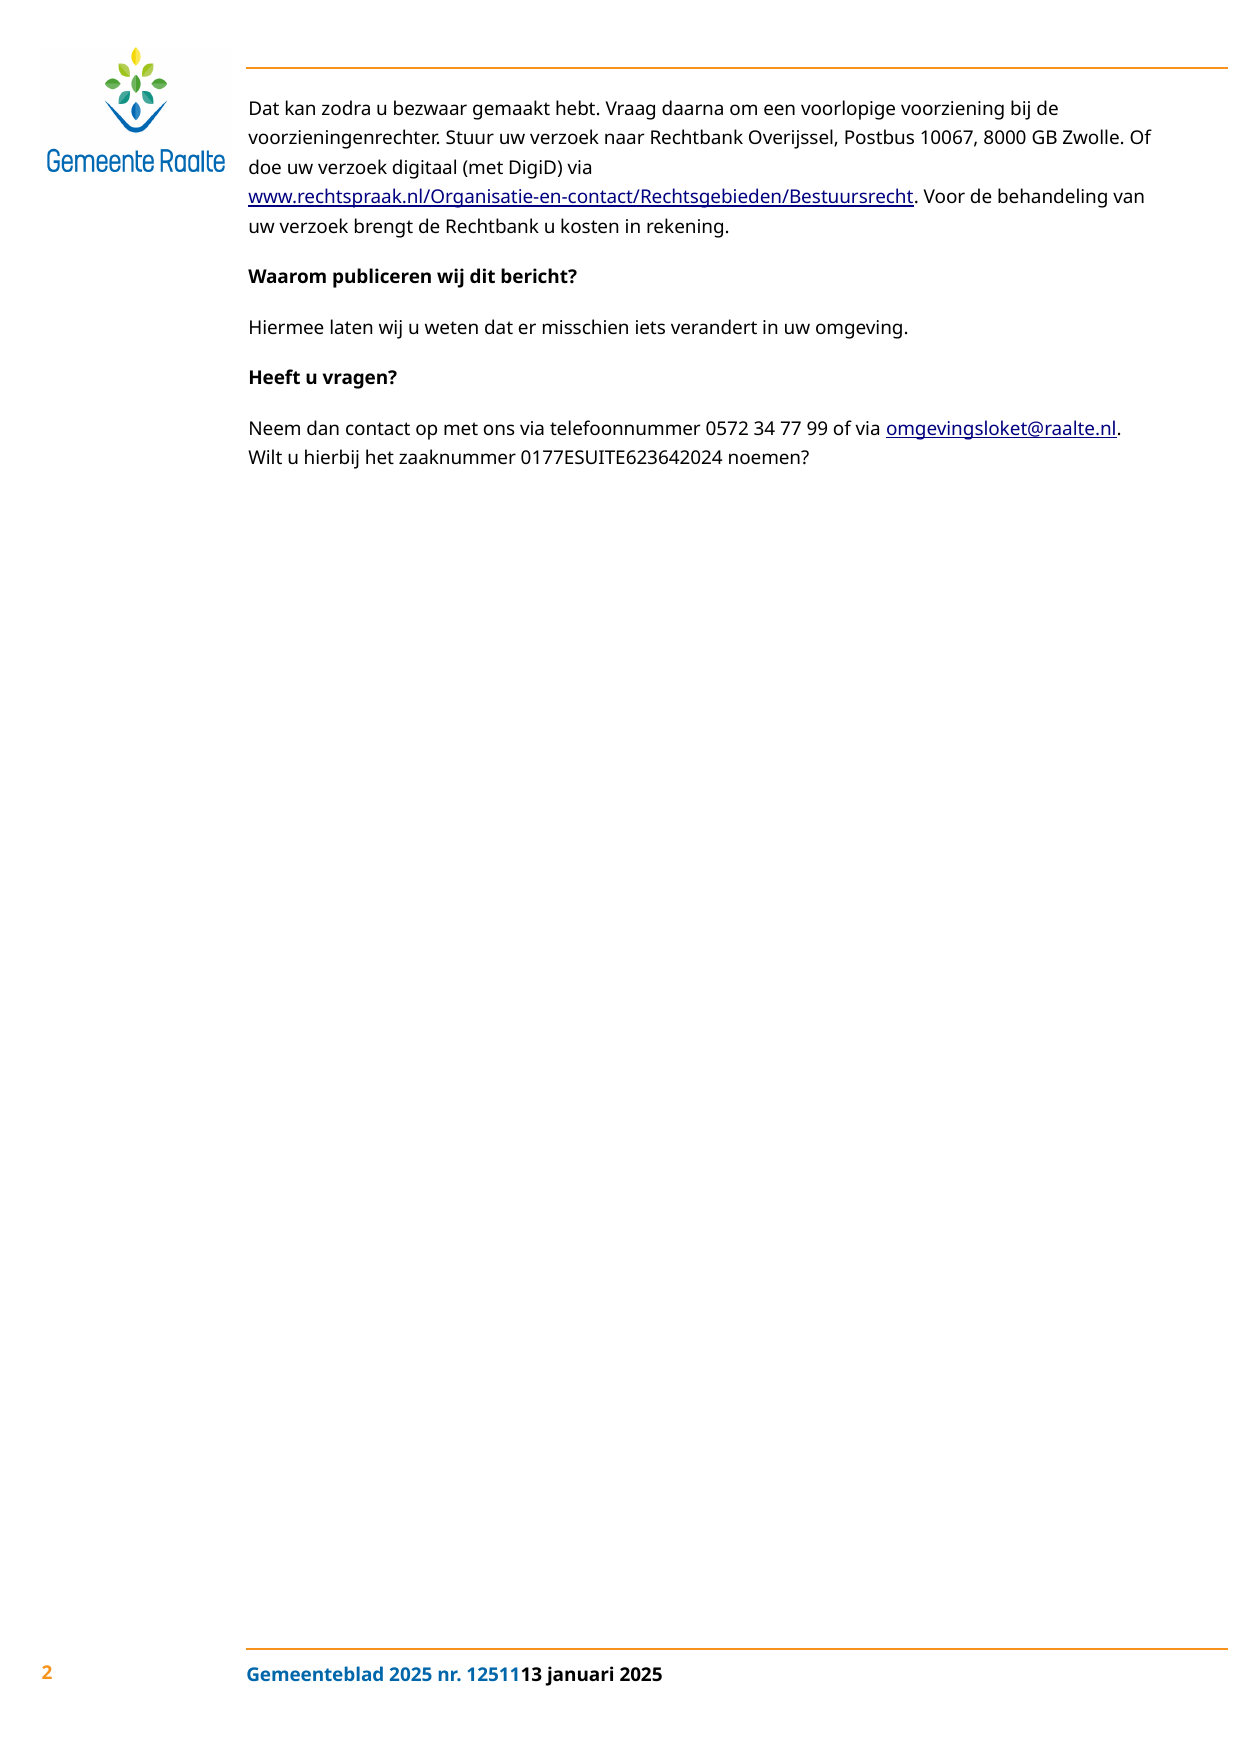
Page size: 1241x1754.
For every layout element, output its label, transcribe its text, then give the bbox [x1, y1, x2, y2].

text Dat kan zodra u bezwaar gemaakt hebt. Vraag daarna om een voorlopige voorziening bij de voorzieningenrechter. Stuur uw verzoek naar Rechtbank Overijssel, Postbus 10067, 8000 GB Zwolle. Of doe uw verzoek digitaal (met DigiD) via www.rechtspraak.nl/Organisatie-en-contact/Rechtsgebieden/Bestuursrecht. Voor de behandeling van uw verzoek brengt de Rechtbank u kosten in rekening. [248, 95, 1152, 239]
text Neem dan contact op met ons via telefoonnummer 0572 34 77 99 of via omgevingsloket@raalte.nl. Wilt u hierbij het zaaknummer 0177ESUITE623642024 noemen? [248, 415, 1152, 470]
text Hiermee laten wij u weten dat er misschien iets verandert in uw omgeving. [248, 314, 1152, 340]
text Waarom publiceren wij dit bericht? [248, 263, 1152, 289]
picture [41, 47, 231, 172]
text Heeft u vragen? [248, 364, 1152, 390]
